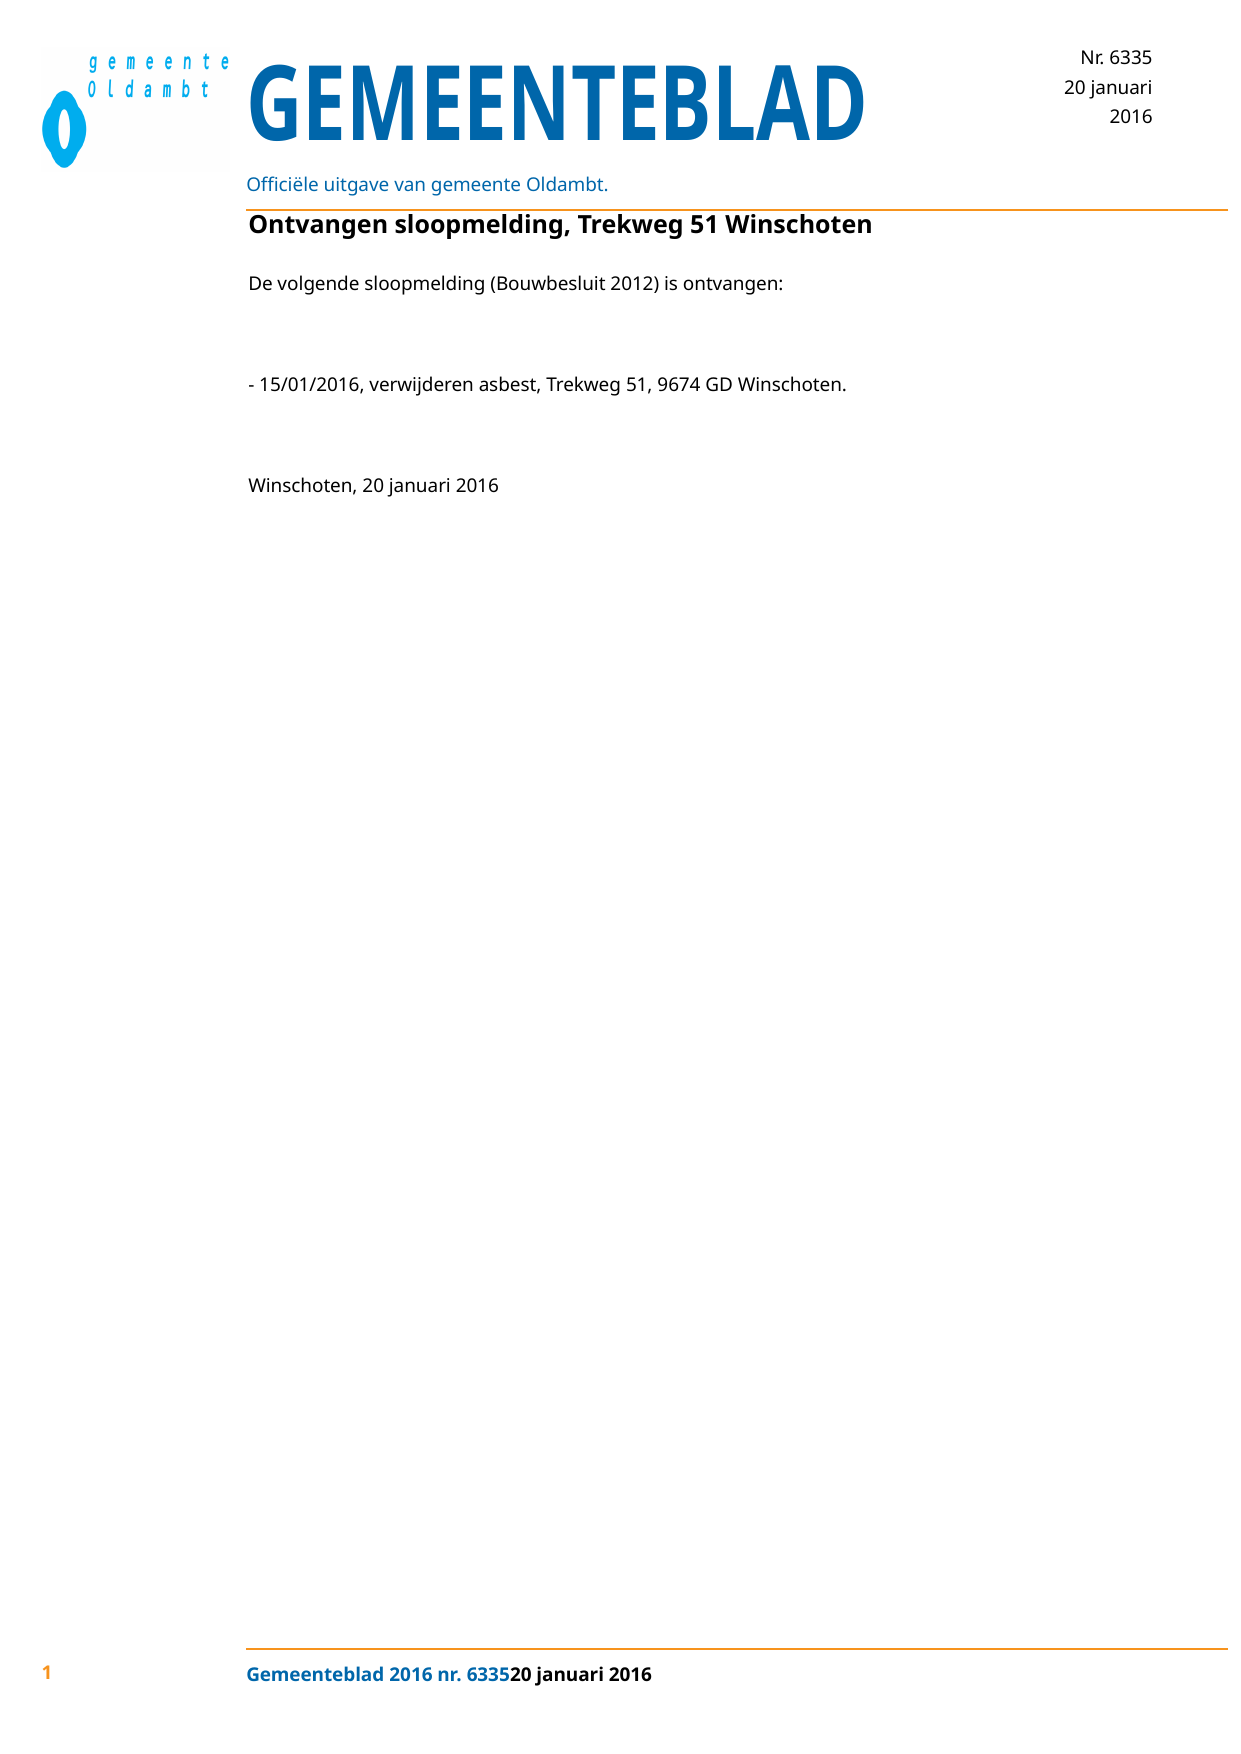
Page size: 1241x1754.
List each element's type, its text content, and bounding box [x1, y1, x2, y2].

picture [41, 47, 231, 172]
text Ontvangen sloopmelding, Trekweg 51 Winschoten [248, 211, 1152, 241]
text Winschoten, 20 januari 2016 [248, 472, 1152, 498]
text - 15/01/2016, verwijderen asbest, Trekweg 51, 9674 GD Winschoten. [248, 371, 1152, 397]
text De volgende sloopmelding (Bouwbesluit 2012) is ontvangen: [248, 270, 1152, 296]
